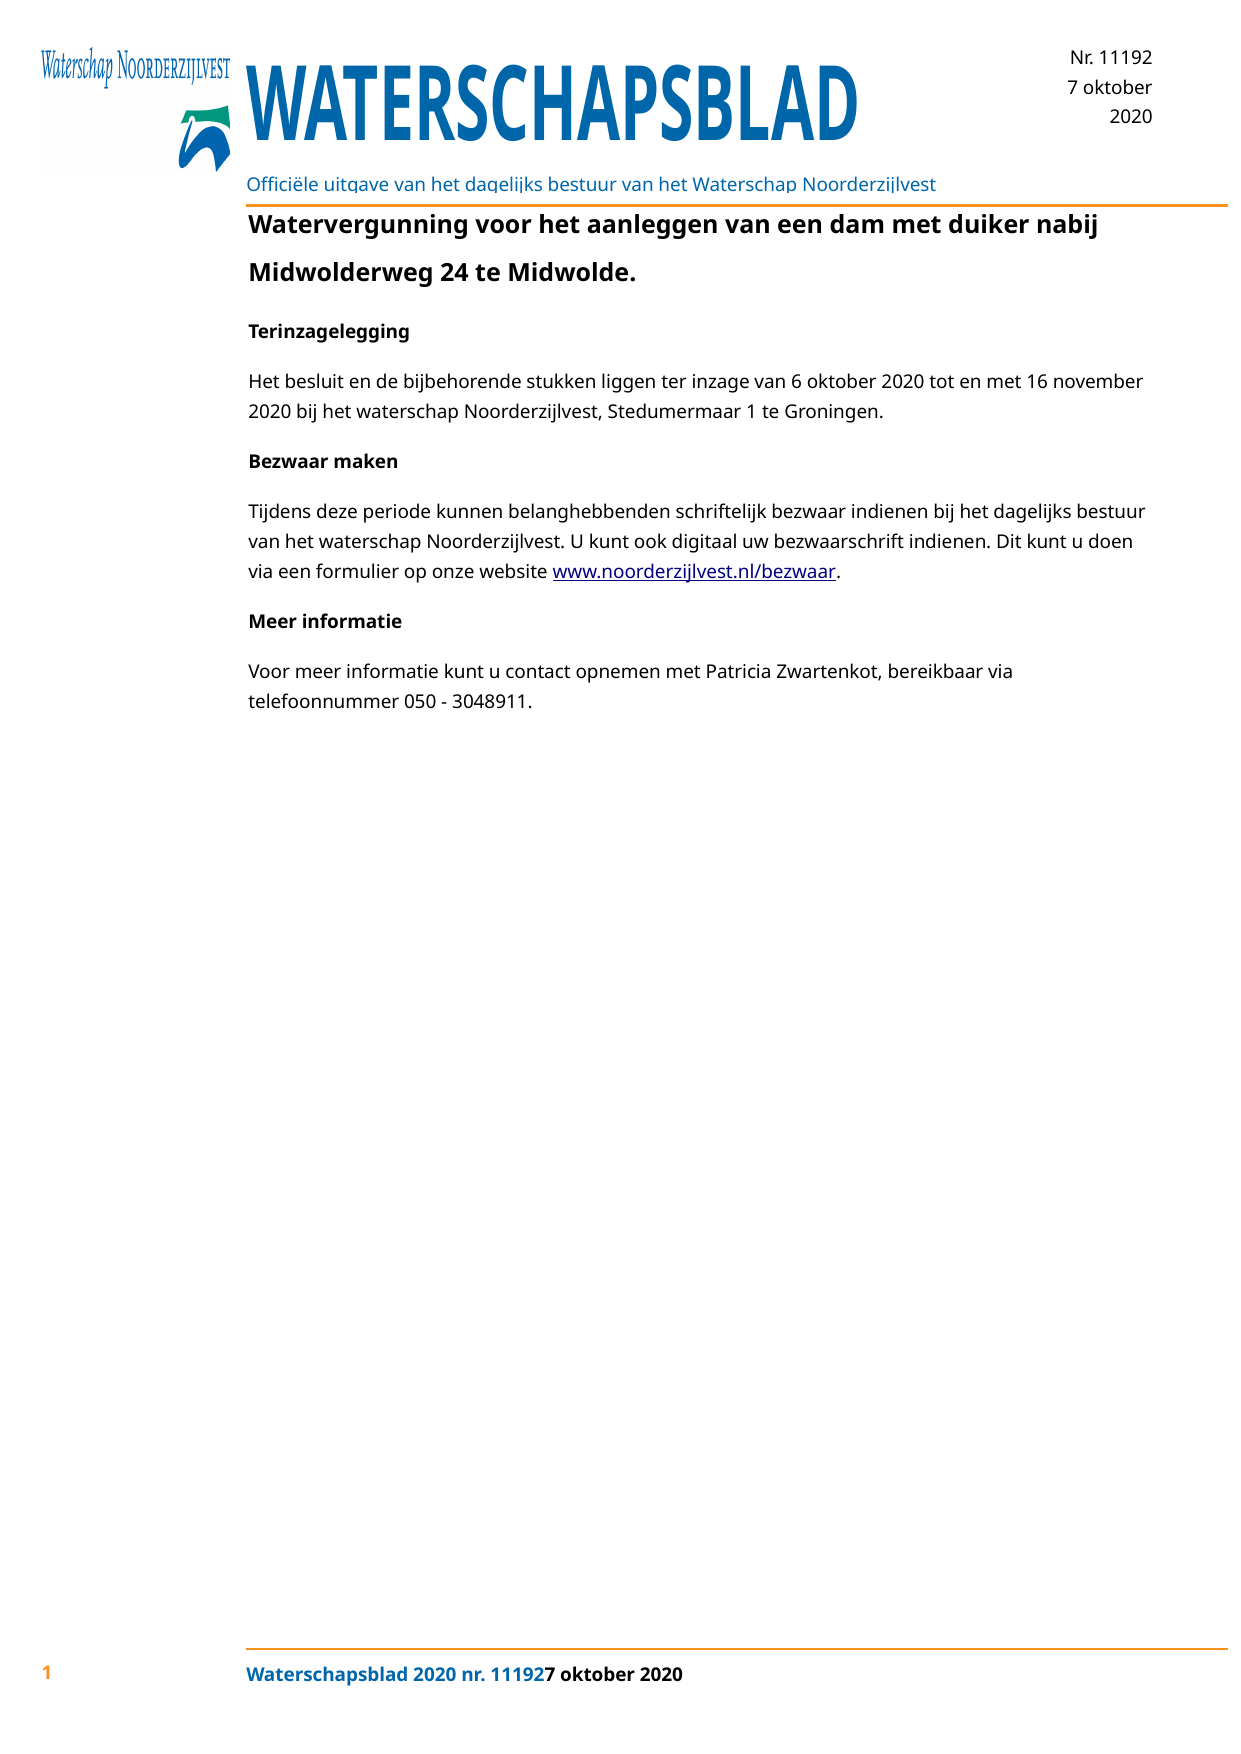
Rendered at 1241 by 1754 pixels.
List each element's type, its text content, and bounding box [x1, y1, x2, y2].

text Tijdens deze periode kunnen belanghebbenden schriftelijk bezwaar indienen bij het dagelijks bestuur van het waterschap Noorderzijlvest. U kunt ook digitaal uw bezwaarschrift indienen. Dit kunt u doen via een formulier op onze website www.noorderzijlvest.nl/bezwaar. [248, 499, 1152, 584]
text Watervergunning voor het aanleggen van een dam met duiker nabij Midwolderweg 24 te Midwolde. [248, 207, 1152, 288]
text Voor meer informatie kunt u contact opnemen met Patricia Zwartenkot, bereikbaar via telefoonnummer 050 - 3048911. [248, 659, 1152, 714]
text Bezwaar maken [248, 448, 1152, 474]
text Meer informatie [248, 608, 1152, 634]
picture [41, 47, 231, 172]
text Terinzagelegging [248, 318, 1152, 344]
text Het besluit en de bijbehorende stukken liggen ter inzage van 6 oktober 2020 tot en met 16 november 2020 bij het waterschap Noorderzijlvest, Stedumermaar 1 te Groningen. [248, 368, 1152, 424]
